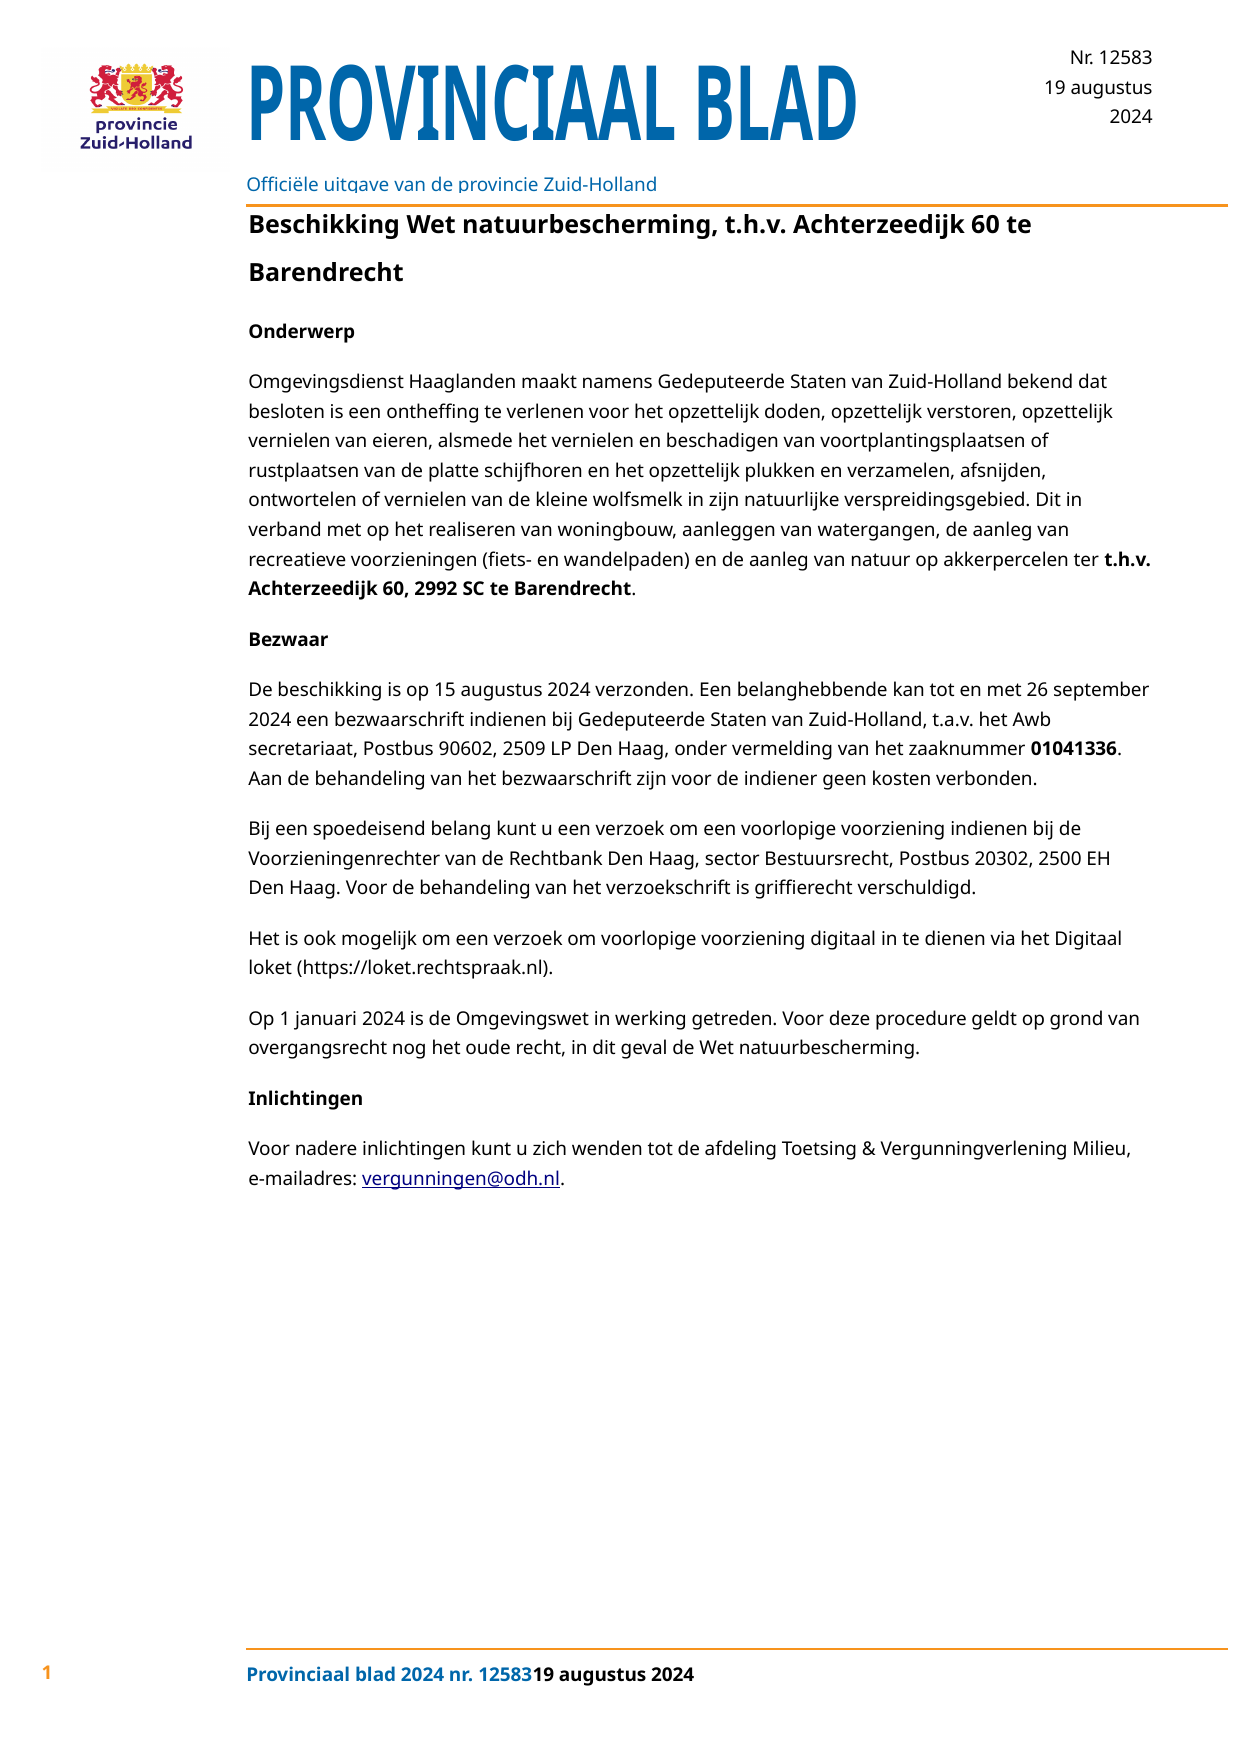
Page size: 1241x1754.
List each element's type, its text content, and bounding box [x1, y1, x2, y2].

text De beschikking is op 15 augustus 2024 verzonden. Een belanghebbende kan tot en met 26 september 2024 een bezwaarschrift indienen bij Gedeputeerde Staten van Zuid-Holland, t.a.v. het Awb secretariaat, Postbus 90602, 2509 LP Den Haag, onder vermelding van het zaaknummer 01041336. Aan de behandeling van het bezwaarschrift zijn voor de indiener geen kosten verbonden. [248, 676, 1152, 791]
text Voor nadere inlichtingen kunt u zich wenden tot de afdeling Toetsing & Vergunningverlening Milieu, e-mailadres: vergunningen@odh.nl. [248, 1135, 1152, 1191]
text Inlichtingen [248, 1085, 1152, 1111]
text Onderwerp [248, 318, 1152, 344]
text Bij een spoedeisend belang kunt u een verzoek om een voorlopige voorziening indienen bij de Voorzieningenrechter van de Rechtbank Den Haag, sector Bestuursrecht, Postbus 20302, 2500 EH Den Haag. Voor de behandeling van het verzoekschrift is griffierecht verschuldigd. [248, 815, 1152, 900]
text Het is ook mogelijk om een verzoek om voorlopige voorziening digitaal in te dienen via het Digitaal loket (https://loket.rechtspraak.nl). [248, 925, 1152, 980]
text Op 1 januari 2024 is de Omgevingswet in werking getreden. Voor deze procedure geldt op grond van overgangsrecht nog het oude recht, in dit geval de Wet natuurbescherming. [248, 1005, 1152, 1060]
text Bezwaar [248, 626, 1152, 652]
text Beschikking Wet natuurbescherming, t.h.v. Achterzeedijk 60 te Barendrecht [248, 207, 1152, 288]
text Omgevingsdienst Haaglanden maakt namens Gedeputeerde Staten van Zuid-Holland bekend dat besloten is een ontheffing te verlenen voor het opzettelijk doden, opzettelijk verstoren, opzettelijk vernielen van eieren, alsmede het vernielen en beschadigen van voortplantingsplaatsen of rustplaatsen van de platte schijfhoren en het opzettelijk plukken en verzamelen, afsnijden, ontwortelen of vernielen van de kleine wolfsmelk in zijn natuurlijke verspreidingsgebied. Dit in verband met op het realiseren van woningbouw, aanleggen van watergangen, de aanleg van recreatieve voorzieningen (fiets- en wandelpaden) en de aanleg van natuur op akkerpercelen ter t.h.v. Achterzeedijk 60, 2992 SC te Barendrecht. [248, 368, 1152, 601]
picture [41, 47, 231, 172]
